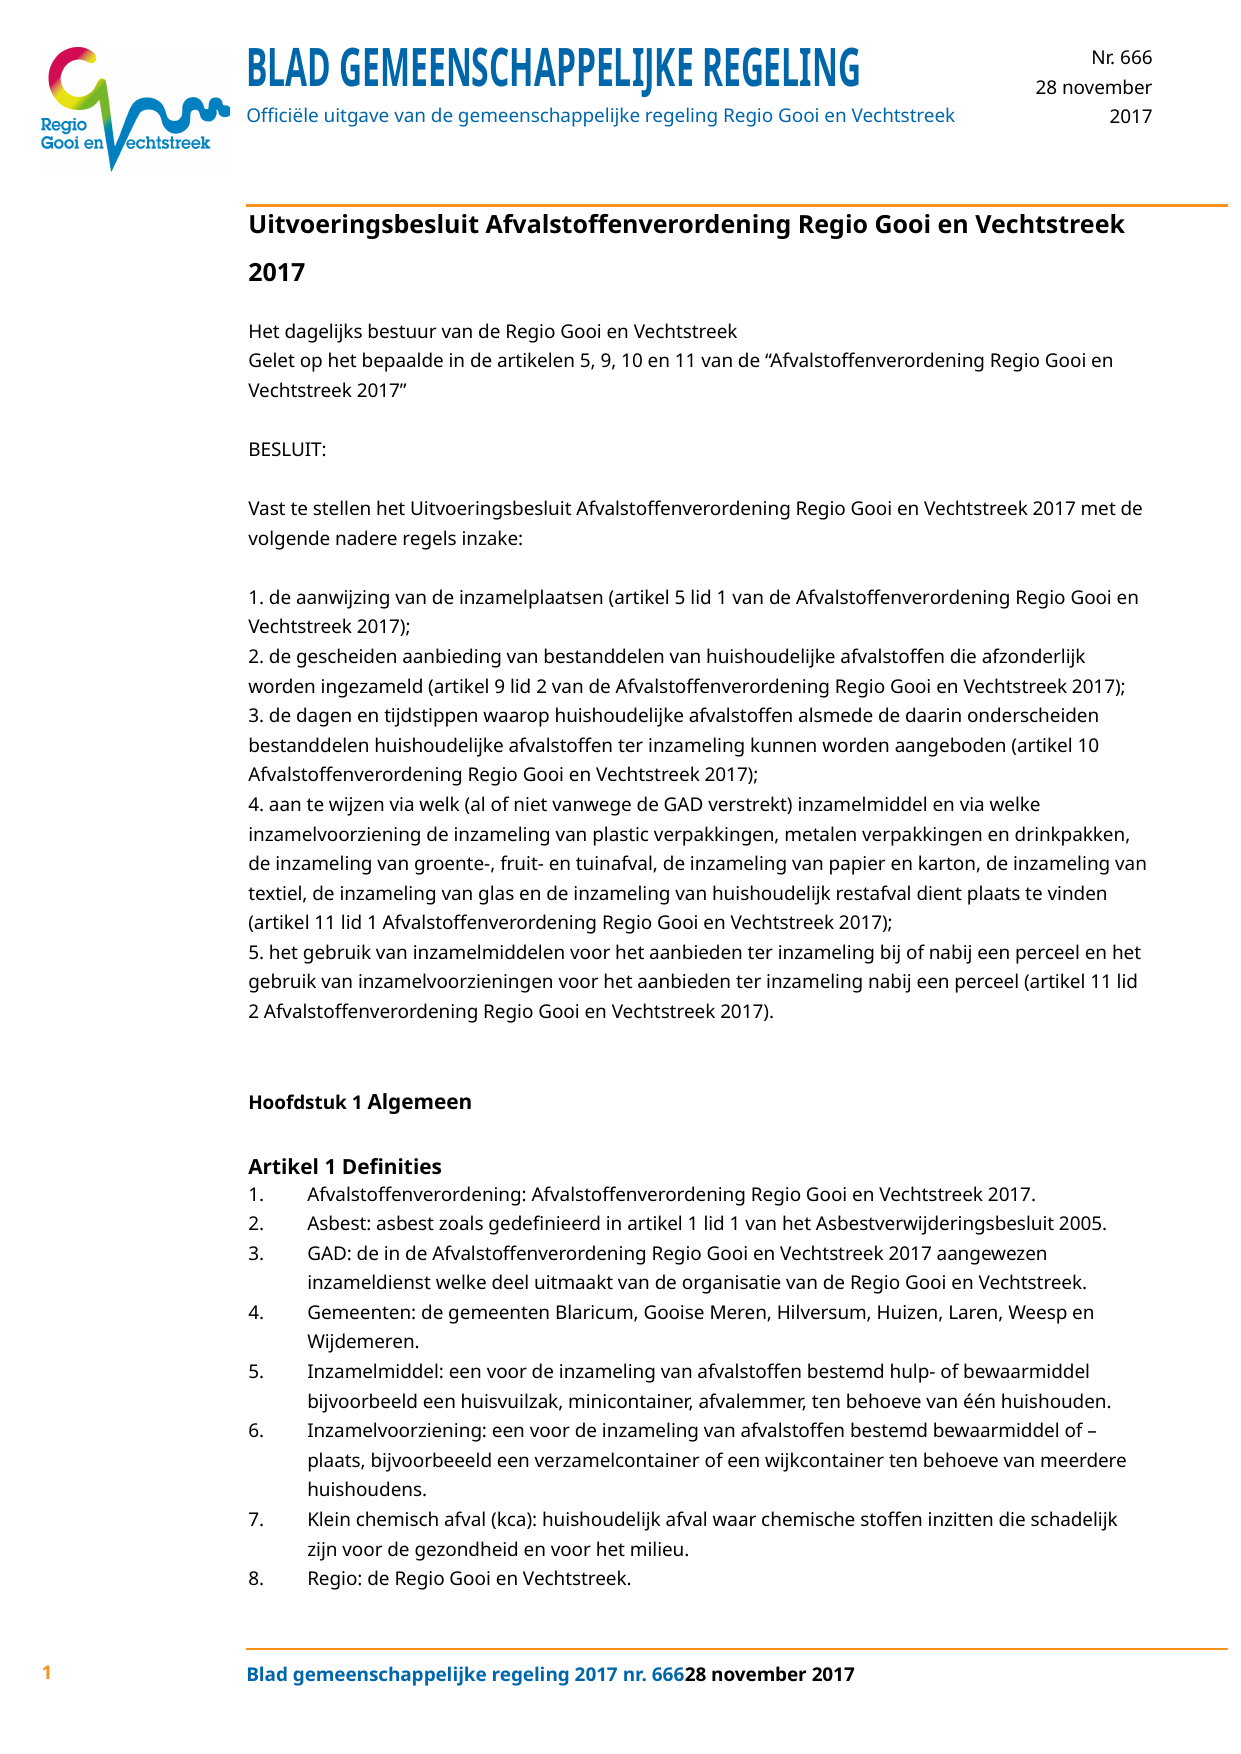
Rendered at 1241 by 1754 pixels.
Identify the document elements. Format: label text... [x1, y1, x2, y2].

list Inzamelmiddel: een voor de inzameling van afvalstoffen bestemd hulp- of bewaarmiddel bijvoorbeeld een huisvuilzak, minicontainer, afvalemmer, ten behoeve van één huishouden. [248, 1358, 1152, 1414]
list Klein chemisch afval (kca): huishoudelijk afval waar chemische stoffen inzitten die schadelijk zijn voor de gezondheid en voor het milieu. [248, 1506, 1152, 1562]
text 3. de dagen en tijdstippen waarop huishoudelijke afvalstoffen alsmede de daarin onderscheiden bestanddelen huishoudelijke afvalstoffen ter inzameling kunnen worden aangeboden (artikel 10 Afvalstoffenverordening Regio Gooi en Vechtstreek 2017); [248, 702, 1152, 787]
text Hoofdstuk 1 Algemeen [248, 1087, 1152, 1116]
picture [41, 47, 231, 172]
text Vast te stellen het Uitvoeringsbesluit Afvalstoffenverordening Regio Gooi en Vechtstreek 2017 met de volgende nadere regels inzake: [248, 495, 1152, 551]
list Gemeenten: de gemeenten Blaricum, Gooise Meren, Hilversum, Huizen, Laren, Weesp en Wijdemeren. [248, 1299, 1152, 1354]
text BESLUIT: [248, 436, 1152, 462]
text Gelet op het bepaalde in de artikelen 5, 9, 10 en 11 van de “Afvalstoffenverordening Regio Gooi en Vechtstreek 2017” [248, 347, 1152, 403]
picture [113, 110, 231, 172]
list Asbest: asbest zoals gedefinieerd in artikel 1 lid 1 van het Asbestverwijderingsbesluit 2005. [248, 1210, 1152, 1236]
list Regio: de Regio Gooi en Vechtstreek. [248, 1565, 1152, 1591]
text 5. het gebruik van inzamelmiddelen voor het aanbieden ter inzameling bij of nabij een perceel en het gebruik van inzamelvoorzieningen voor het aanbieden ter inzameling nabij een perceel (artikel 11 lid 2 Afvalstoffenverordening Regio Gooi en Vechtstreek 2017). [248, 939, 1152, 1024]
list Afvalstoffenverordening: Afvalstoffenverordening Regio Gooi en Vechtstreek 2017. [248, 1181, 1152, 1207]
text 2. de gescheiden aanbieding van bestanddelen van huishoudelijke afvalstoffen die afzonderlijk worden ingezameld (artikel 9 lid 2 van de Afvalstoffenverordening Regio Gooi en Vechtstreek 2017); [248, 643, 1152, 699]
text Artikel 1 Definities [248, 1152, 1152, 1181]
text Uitvoeringsbesluit Afvalstoffenverordening Regio Gooi en Vechtstreek 2017 [248, 207, 1152, 288]
list Inzamelvoorziening: een voor de inzameling van afvalstoffen bestemd bewaarmiddel of –plaats, bijvoorbeeeld een verzamelcontainer of een wijkcontainer ten behoeve van meerdere huishoudens. [248, 1417, 1152, 1502]
text 1. de aanwijzing van de inzamelplaatsen (artikel 5 lid 1 van de Afvalstoffenverordening Regio Gooi en Vechtstreek 2017); [248, 584, 1152, 639]
list GAD: de in de Afvalstoffenverordening Regio Gooi en Vechtstreek 2017 aangewezen inzameldienst welke deel uitmaakt van de organisatie van de Regio Gooi en Vechtstreek. [248, 1240, 1152, 1295]
text Het dagelijks bestuur van de Regio Gooi en Vechtstreek [248, 318, 1152, 344]
text 4. aan te wijzen via welk (al of niet vanwege de GAD verstrekt) inzamelmiddel en via welke inzamelvoorziening de inzameling van plastic verpakkingen, metalen verpakkingen en drinkpakken, de inzameling van groente-, fruit- en tuinafval, de inzameling van papier en karton, de inzameling van textiel, de inzameling van glas en de inzameling van huishoudelijk restafval dient plaats te vinden (artikel 11 lid 1 Afvalstoffenverordening Regio Gooi en Vechtstreek 2017); [248, 791, 1152, 935]
